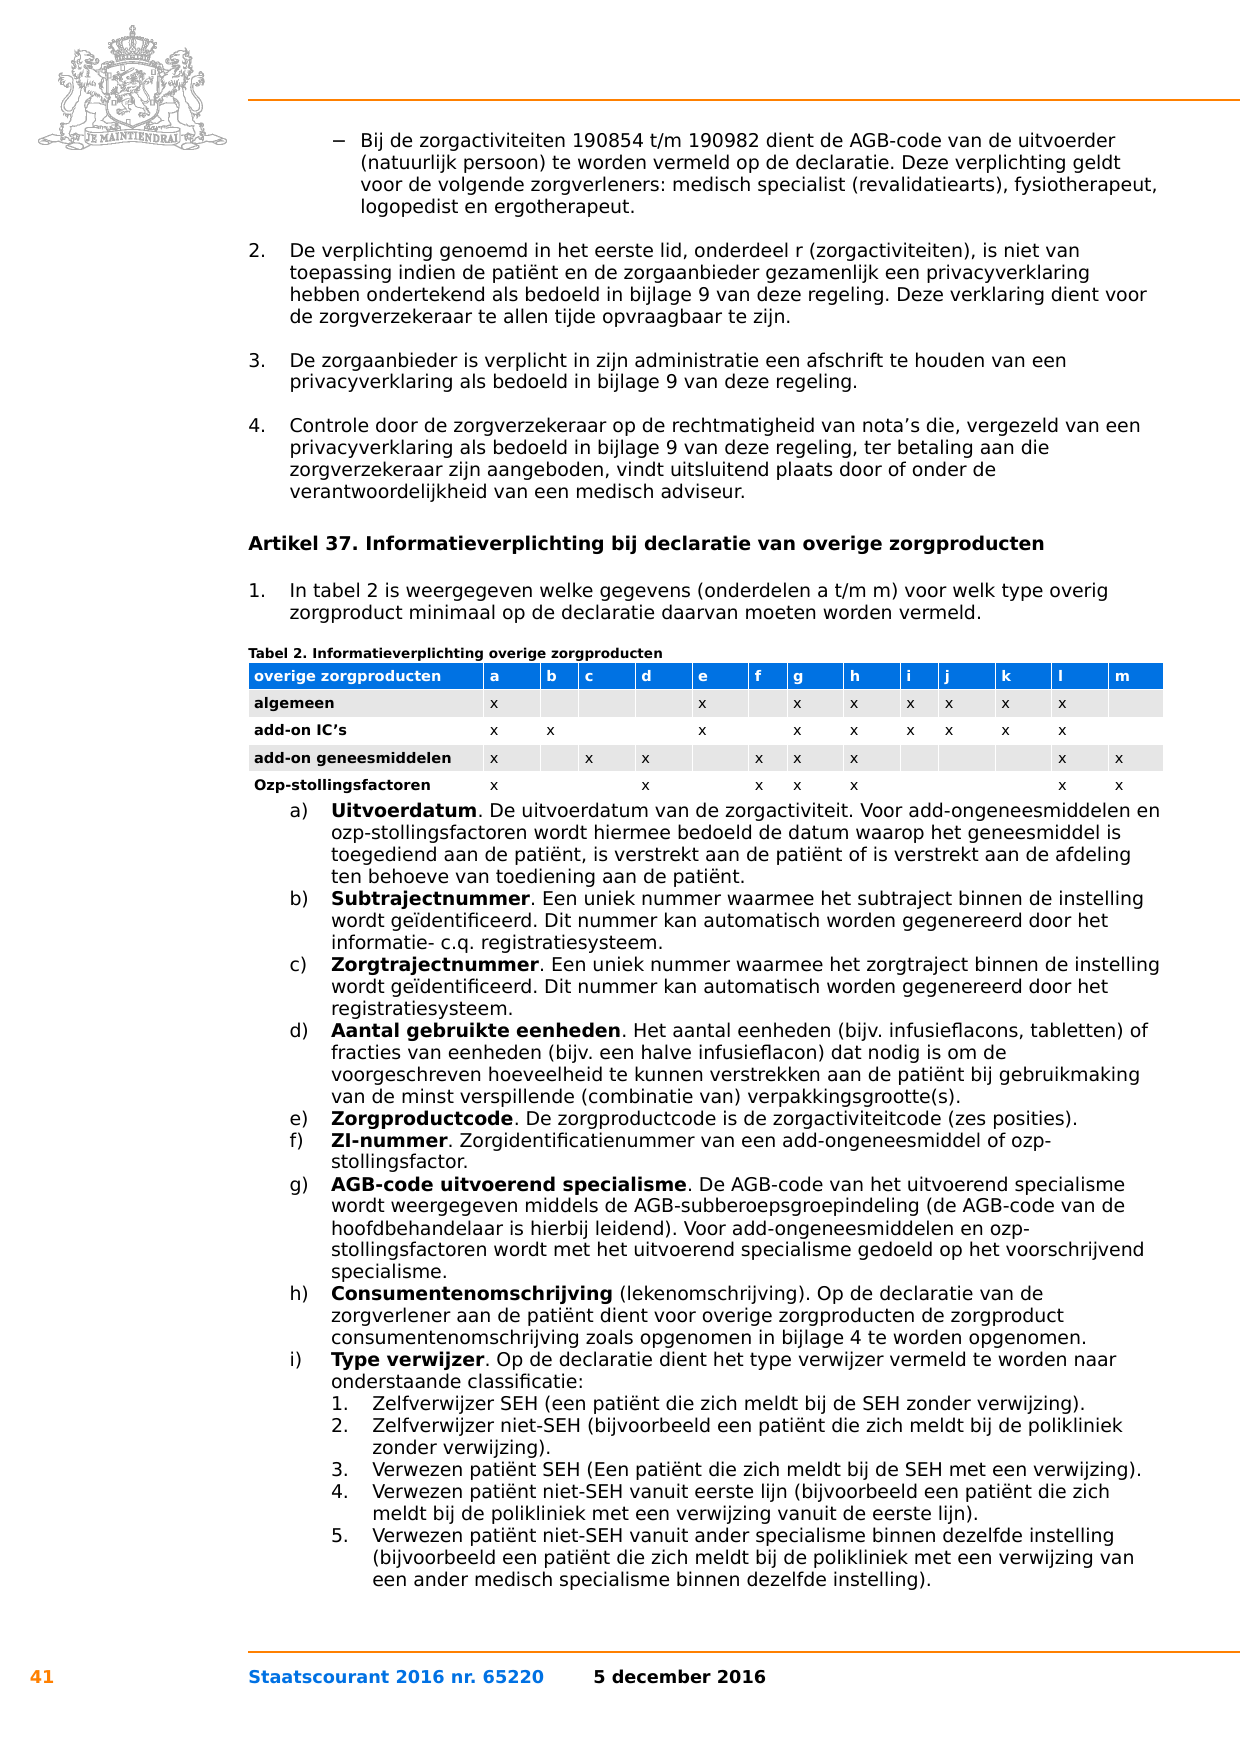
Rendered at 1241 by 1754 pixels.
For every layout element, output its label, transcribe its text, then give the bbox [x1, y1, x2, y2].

table_cell [636, 690, 692, 717]
text 1. Zelfverwijzer SEH (een patiënt die zich meldt bij de SEH zonder verwijzing). [331, 1393, 1163, 1415]
text 4. Verwezen patiënt niet-SEH vanuit eerste lijn (bijvoorbeeld een patiënt die zich meldt bij de polikliniek met een verwijzing vanuit de eerste lijn). [331, 1481, 1163, 1525]
table_cell x [484, 718, 540, 744]
table_cell [636, 718, 692, 744]
table_cell [901, 773, 938, 799]
table_cell g [788, 663, 843, 689]
table_cell [579, 773, 635, 799]
table_cell x [484, 745, 540, 771]
table_cell add-on geneesmiddelen [249, 745, 483, 771]
table_cell d [636, 663, 692, 689]
text d) Aantal gebruikte eenheden. Het aantal eenheden (bijv. infusieflacons, tabletten) of fracties van eenheden (bijv. een halve infusieflacon) dat nodig is om de voorgeschreven hoeveelheid te kunnen verstrekken aan de patiënt bij gebruikmaking van de minst verspillende (combinatie van) verpakkingsgrootte(s). [289, 1019, 1163, 1107]
table_cell [1109, 718, 1163, 744]
text 5. Verwezen patiënt niet-SEH vanuit ander specialisme binnen dezelfde instelling (bijvoorbeeld een patiënt die zich meldt bij de polikliniek met een verwijzing van een ander medisch specialisme binnen dezelfde instelling). [331, 1525, 1163, 1591]
table_cell x [939, 690, 995, 717]
table_cell [693, 773, 748, 799]
table_cell add-on IC’s [249, 718, 483, 744]
picture [38, 25, 227, 150]
table_cell x [788, 718, 843, 744]
table_cell x [579, 745, 635, 771]
table_cell [996, 773, 1051, 799]
table_cell k [996, 663, 1051, 689]
table_cell [541, 690, 578, 717]
table_cell x [636, 745, 692, 771]
table_cell x [636, 773, 692, 799]
table_cell [693, 745, 748, 771]
table_cell [541, 745, 578, 771]
text − Bij de zorgactiviteiten 190854 t/m 190982 dient de AGB-code van de uitvoerder (natuurlijk persoon) te worden vermeld op de declaratie. Deze verplichting geldt voor de volgende zorgverleners: medisch specialist (revalidatiearts), fysiotherapeut, logopedist en ergotherapeut. [331, 130, 1163, 218]
text 3. Verwezen patiënt SEH (Een patiënt die zich meldt bij de SEH met een verwijzing). [331, 1459, 1163, 1481]
table_cell [579, 718, 635, 744]
table_header Tabel 2. Informatieverplichting overige zorgproducten [248, 646, 1163, 662]
table_cell x [484, 690, 540, 717]
text 2. Zelfverwijzer niet-SEH (bijvoorbeeld een patiënt die zich meldt bij de polikliniek zonder verwijzing). [331, 1415, 1163, 1459]
table_cell e [693, 663, 748, 689]
table_cell x [1109, 773, 1163, 799]
table_cell x [1052, 718, 1108, 744]
table_cell x [844, 690, 900, 717]
table_cell [901, 745, 938, 771]
text c) Zorgtrajectnummer. Een uniek nummer waarmee het zorgtraject binnen de instelling wordt geïdentificeerd. Dit nummer kan automatisch worden gegenereerd door het registratiesysteem. [289, 954, 1163, 1019]
table_cell x [996, 690, 1051, 717]
table_cell h [844, 663, 900, 689]
text f) ZI-nummer. Zorgidentificatienummer van een add-ongeneesmiddel of ozp-stollingsfactor. [289, 1129, 1163, 1173]
text h) Consumentenomschrijving (lekenomschrijving). Op de declaratie van de zorgverlener aan de patiënt dient voor overige zorgproducten de zorgproduct consumentenomschrijving zoals opgenomen in bijlage 4 te worden opgenomen. [289, 1283, 1163, 1349]
text 3. De zorgaanbieder is verplicht in zijn administratie een afschrift te houden van een privacyverklaring als bedoeld in bijlage 9 van deze regeling. [248, 349, 1163, 393]
table_cell x [541, 718, 578, 744]
table_cell j [939, 663, 995, 689]
text e) Zorgproductcode. De zorgproductcode is de zorgactiviteitcode (zes posities). [289, 1107, 1163, 1129]
table_cell [996, 745, 1051, 771]
text a) Uitvoerdatum. De uitvoerdatum van de zorgactiviteit. Voor add-ongeneesmiddelen en ozp-stollingsfactoren wordt hiermee bedoeld de datum waarop het geneesmiddel is toegediend aan de patiënt, is verstrekt aan de patiënt of is verstrekt aan de afdeling ten behoeve van toediening aan de patiënt. [289, 800, 1163, 888]
table_cell l [1052, 663, 1108, 689]
table_cell b [541, 663, 578, 689]
text 1. In tabel 2 is weergegeven welke gegevens (onderdelen a t/m m) voor welk type overig zorgproduct minimaal op de declaratie daarvan moeten worden vermeld. [248, 580, 1163, 624]
table_cell x [996, 718, 1051, 744]
table_cell i [901, 663, 938, 689]
table_cell x [693, 718, 748, 744]
table_cell [749, 690, 787, 717]
table_cell x [1052, 773, 1108, 799]
table_cell a [484, 663, 540, 689]
table_cell [541, 773, 578, 799]
table_cell [579, 690, 635, 717]
table_cell x [693, 690, 748, 717]
text i) Type verwijzer. Op de declaratie dient het type verwijzer vermeld te worden naar onderstaande classificatie: [289, 1349, 1163, 1393]
text b) Subtrajectnummer. Een uniek nummer waarmee het subtraject binnen de instelling wordt geïdentificeerd. Dit nummer kan automatisch worden gegenereerd door het informatie- c.q. registratiesysteem. [289, 888, 1163, 954]
table_cell x [844, 718, 900, 744]
table_cell x [1109, 745, 1163, 771]
table_cell overige zorgproducten [249, 663, 483, 689]
table_cell c [579, 663, 635, 689]
table_cell x [749, 745, 787, 771]
table_cell [939, 773, 995, 799]
table_cell x [901, 690, 938, 717]
table_cell x [788, 745, 843, 771]
text 2. De verplichting genoemd in het eerste lid, onderdeel r (zorgactiviteiten), is niet van toepassing indien de patiënt en de zorgaanbieder gezamenlijk een privacyverklaring hebben ondertekend als bedoeld in bijlage 9 van deze regeling. Deze verklaring dient voor de zorgverzekeraar te allen tijde opvraagbaar te zijn. [248, 240, 1163, 328]
table_cell Ozp-stollingsfactoren [249, 773, 483, 799]
table_cell x [844, 773, 900, 799]
table_cell x [788, 773, 843, 799]
table_cell x [844, 745, 900, 771]
text g) AGB-code uitvoerend specialisme. De AGB-code van het uitvoerend specialisme wordt weergegeven middels de AGB-subberoepsgroepindeling (de AGB-code van de hoofdbehandelaar is hierbij leidend). Voor add-ongeneesmiddelen en ozp-stollingsfactoren wordt met het uitvoerend specialisme gedoeld op het voorschrijvend specialisme. [289, 1173, 1163, 1283]
table_cell [749, 718, 787, 744]
table_cell m [1109, 663, 1163, 689]
table_cell [939, 745, 995, 771]
text 4. Controle door de zorgverzekeraar op de rechtmatigheid van nota’s die, vergezeld van een privacyverklaring als bedoeld in bijlage 9 van deze regeling, ter betaling aan die zorgverzekeraar zijn aangeboden, vindt uitsluitend plaats door of onder de verantwoordelijkheid van een medisch adviseur. [248, 415, 1163, 503]
table_cell x [749, 773, 787, 799]
table_cell x [1052, 690, 1108, 717]
table_cell [1109, 690, 1163, 717]
table_cell x [788, 690, 843, 717]
table_cell f [749, 663, 787, 689]
table_cell x [484, 773, 540, 799]
table_cell algemeen [249, 690, 483, 717]
subtitle Artikel 37. Informatieverplichting bij declaratie van overige zorgproducten [248, 533, 1163, 555]
table_cell x [1052, 745, 1108, 771]
table_cell x [901, 718, 938, 744]
table_cell x [939, 718, 995, 744]
